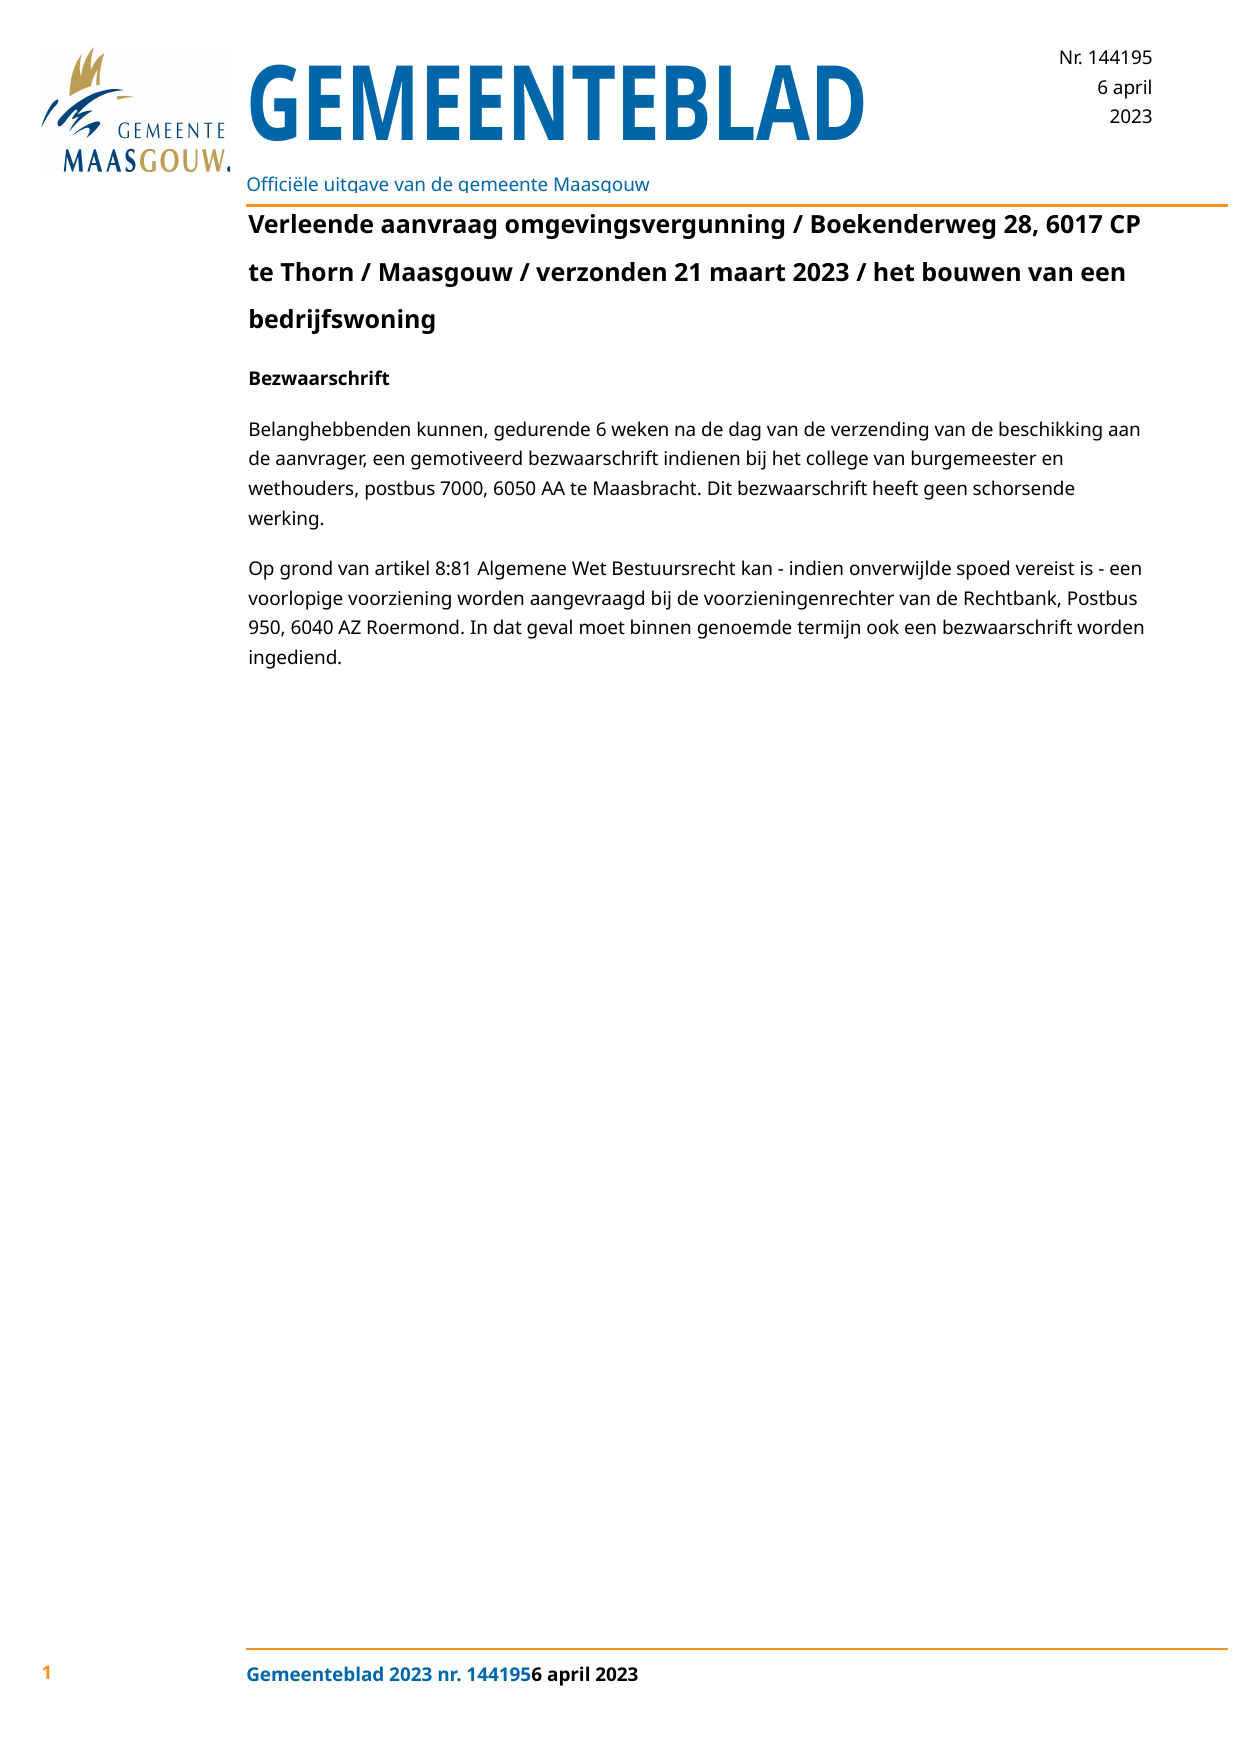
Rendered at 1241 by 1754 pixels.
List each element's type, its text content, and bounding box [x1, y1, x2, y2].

text Verleende aanvraag omgevingsvergunning / Boekenderweg 28, 6017 CP te Thorn / Maasgouw / verzonden 21 maart 2023 / het bouwen van een bedrijfswoning [248, 207, 1152, 336]
text Op grond van artikel 8:81 Algemene Wet Bestuursrecht kan - indien onverwijlde spoed vereist is - een voorlopige voorziening worden aangevraagd bij de voorzieningenrechter van de Rechtbank, Postbus 950, 6040 AZ Roermond. In dat geval moet binnen genoemde termijn ook een bezwaarschrift worden ingediend. [248, 555, 1152, 669]
text Belanghebbenden kunnen, gedurende 6 weken na de dag van de verzending van de beschikking aan de aanvrager, een gemotiveerd bezwaarschrift indienen bij het college van burgemeester en wethouders, postbus 7000, 6050 AA te Maasbracht. Dit bezwaarschrift heeft geen schorsende werking. [248, 416, 1152, 530]
text Bezwaarschrift [248, 366, 1152, 391]
picture [41, 47, 231, 172]
